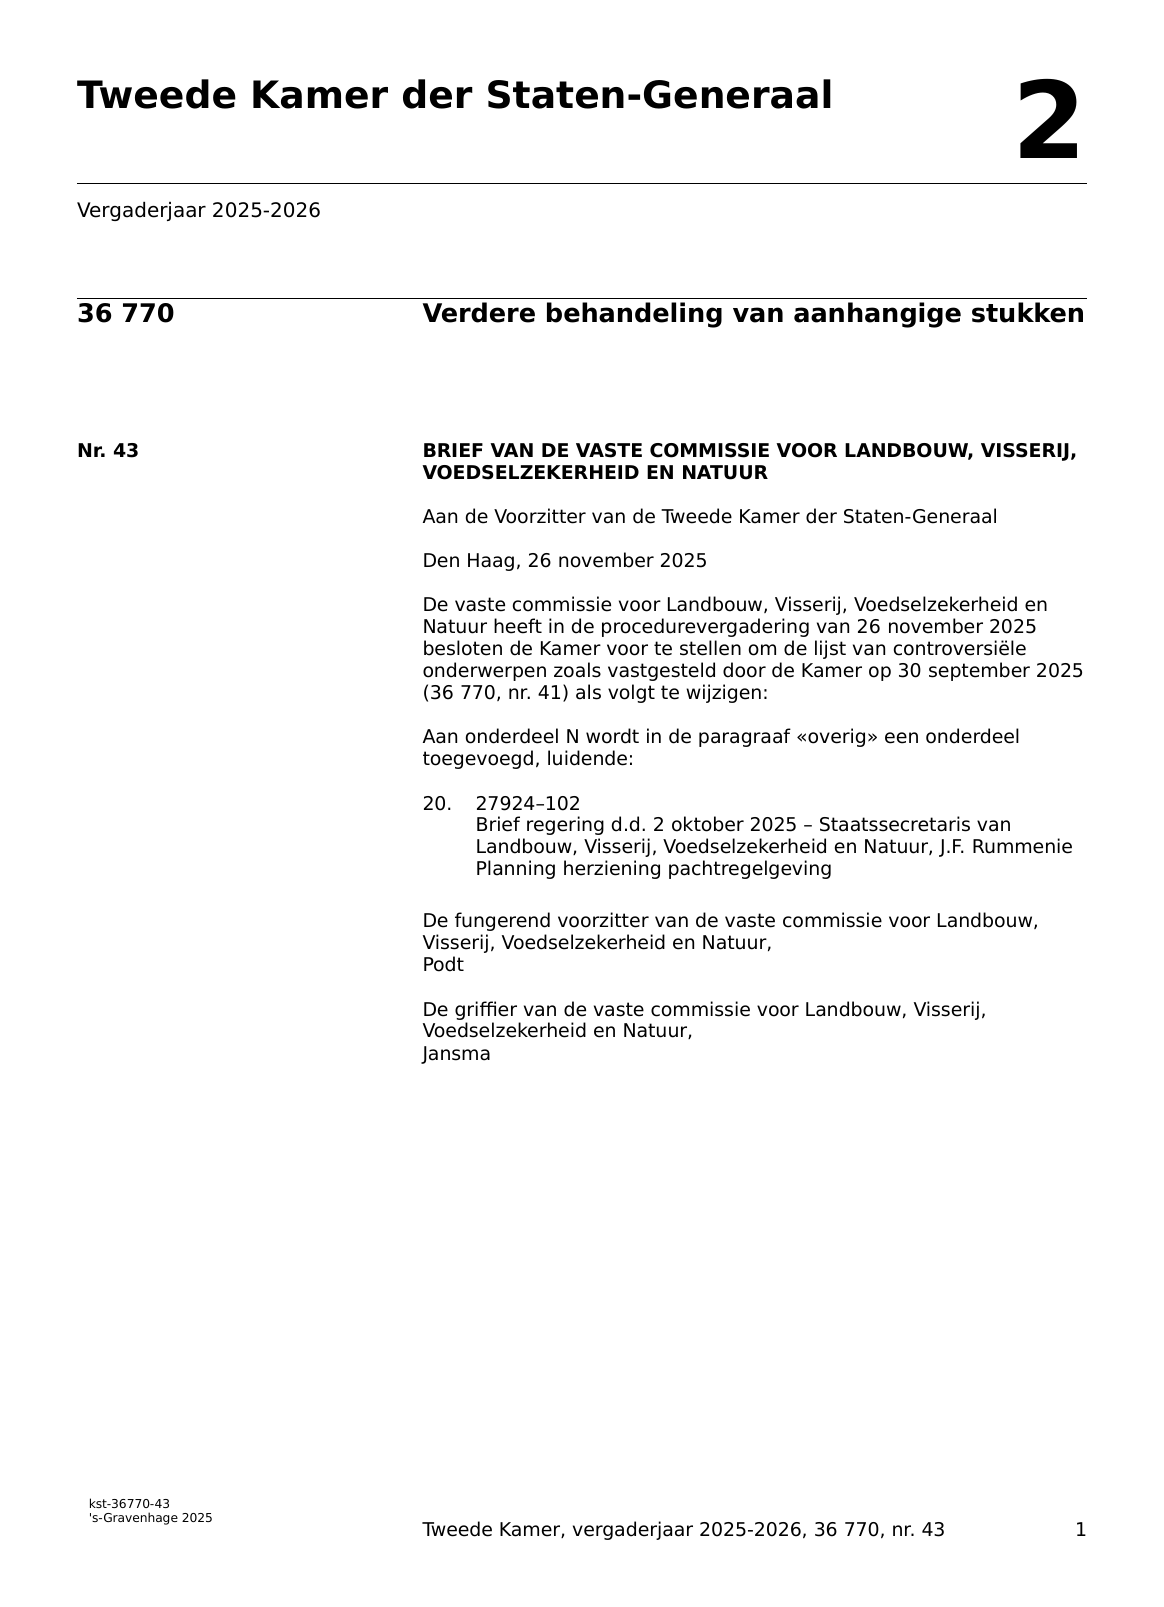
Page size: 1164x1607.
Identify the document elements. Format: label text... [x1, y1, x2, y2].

table_cell Vergaderjaar 2025-2026 [77, 184, 1087, 298]
text Brief regering d.d. 2 oktober 2025 – Staatssecretaris van Landbouw, Visserij, Voedselzekerheid en Natuur, J.F. Rummenie [475, 814, 1087, 858]
text 20. 27924–102 [422, 792, 1087, 814]
text 's-Gravenhage 2025 [88, 1511, 323, 1525]
text Aan de Voorzitter van de Tweede Kamer der Staten-Generaal [422, 506, 1087, 528]
text Planning herziening pachtregelgeving [475, 858, 1087, 880]
text Aan onderdeel N wordt in de paragraaf «overig» een onderdeel toegevoegd, luidende: [422, 726, 1087, 770]
text De vaste commissie voor Landbouw, Visserij, Voedselzekerheid en Natuur heeft in de procedurevergadering van 26 november 2025 besloten de Kamer voor te stellen om de lijst van controversiële onderwerpen zoals vastgesteld door de Kamer op 30 september 2025 (36 770, nr. 41) als volgt te wijzigen: [422, 594, 1087, 704]
table_header Tweede Kamer der Staten-Generaal [77, 59, 886, 183]
text De fungerend voorzitter van de vaste commissie voor Landbouw, Visserij, Voedselzekerheid en Natuur, Podt [422, 910, 1087, 976]
subtitle 36 770 Verdere behandeling van aanhangige stukken [77, 299, 1087, 329]
text De griffier van de vaste commissie voor Landbouw, Visserij, Voedselzekerheid en Natuur, Jansma [422, 998, 1087, 1064]
text Den Haag, 26 november 2025 [422, 550, 1087, 572]
table_header 2 [886, 59, 1087, 183]
text kst-36770-43 [88, 1497, 323, 1511]
subtitle Nr. 43 BRIEF VAN DE VASTE COMMISSIE VOOR LANDBOUW, VISSERIJ, VOEDSELZEKERHEID EN NATUUR [77, 440, 1087, 484]
